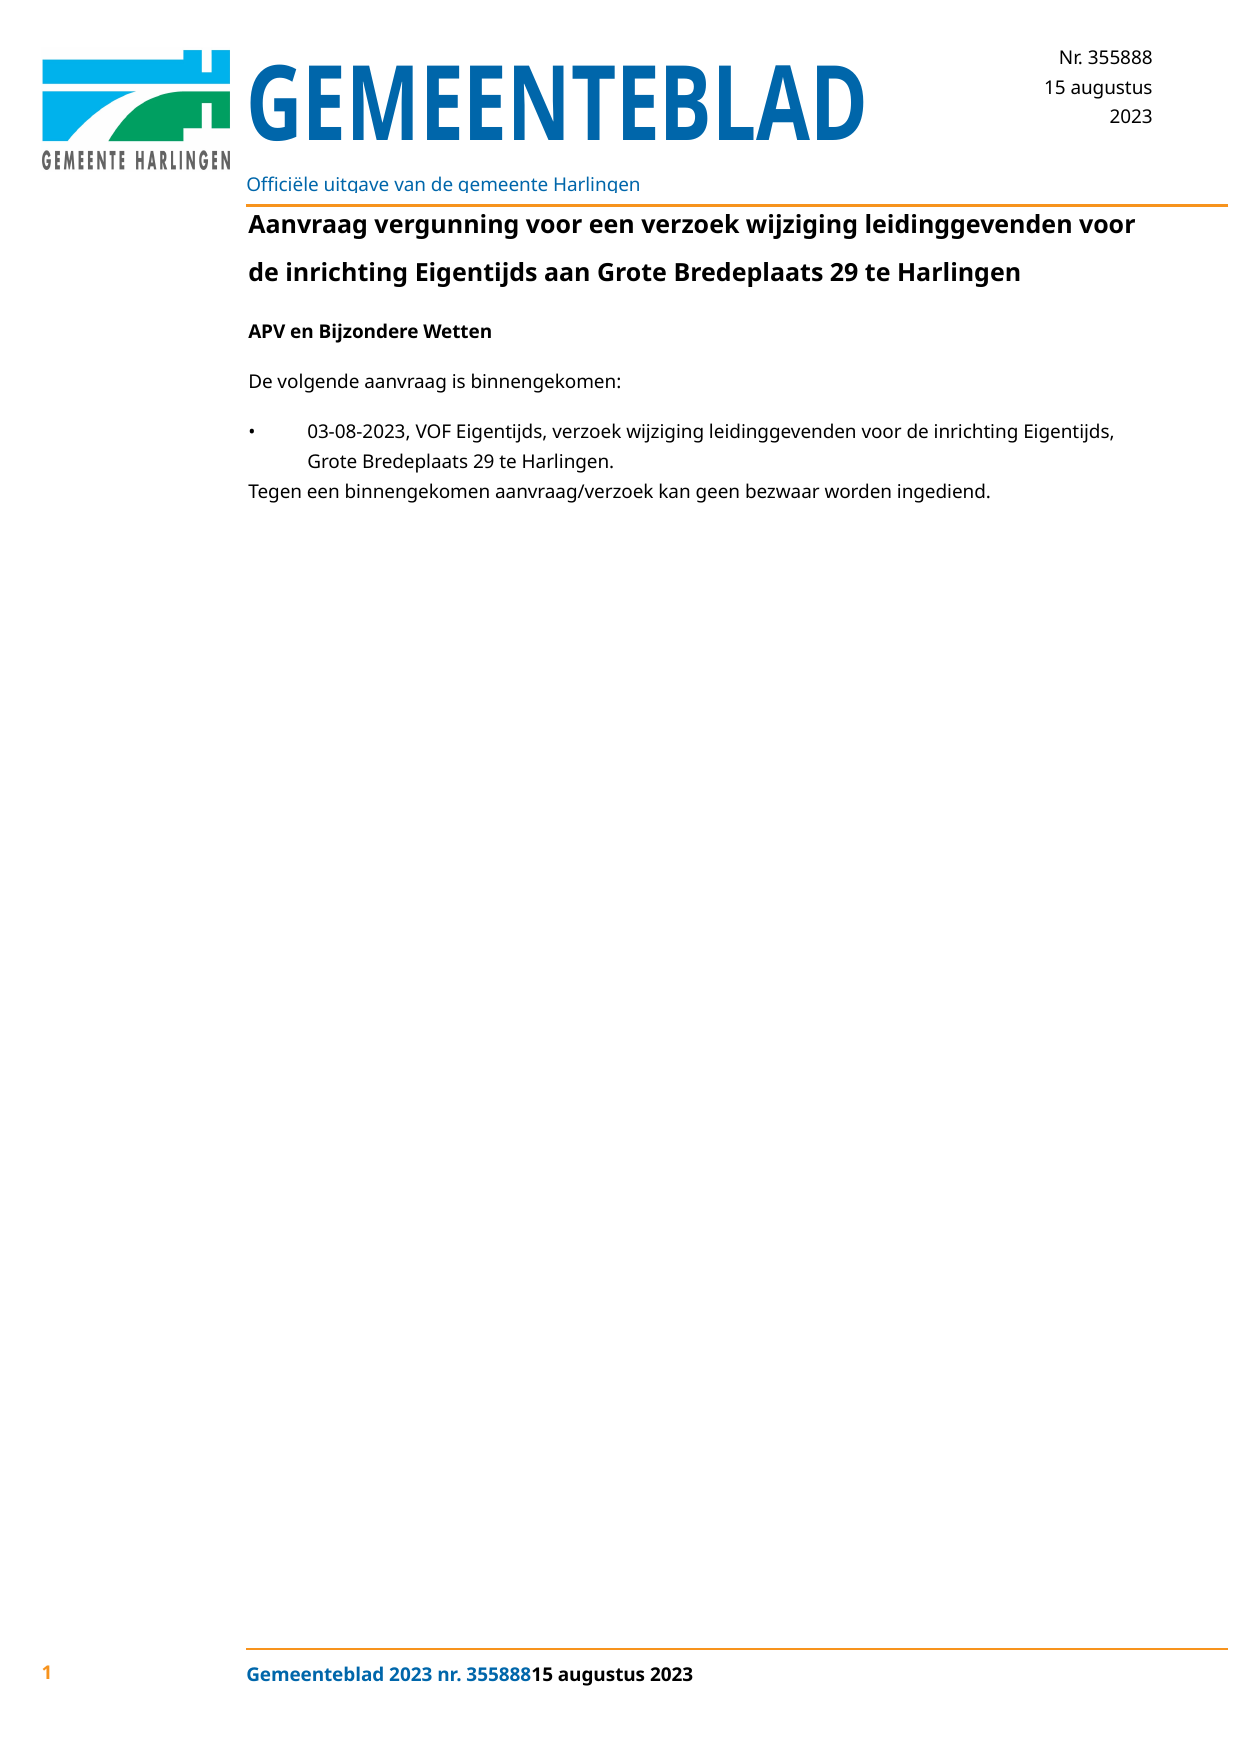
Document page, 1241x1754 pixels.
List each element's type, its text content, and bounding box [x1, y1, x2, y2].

text Tegen een binnengekomen aanvraag/verzoek kan geen bezwaar worden ingediend. [248, 478, 1152, 504]
text Aanvraag vergunning voor een verzoek wijziging leidinggevenden voor de inrichting Eigentijds aan Grote Bredeplaats 29 te Harlingen [248, 207, 1152, 288]
list 03-08-2023, VOF Eigentijds, verzoek wijziging leidinggevenden voor de inrichting Eigentijds, Grote Bredeplaats 29 te Harlingen. [248, 419, 1152, 474]
picture [41, 47, 231, 172]
text De volgende aanvraag is binnengekomen: [248, 368, 1152, 394]
text APV en Bijzondere Wetten [248, 318, 1152, 344]
